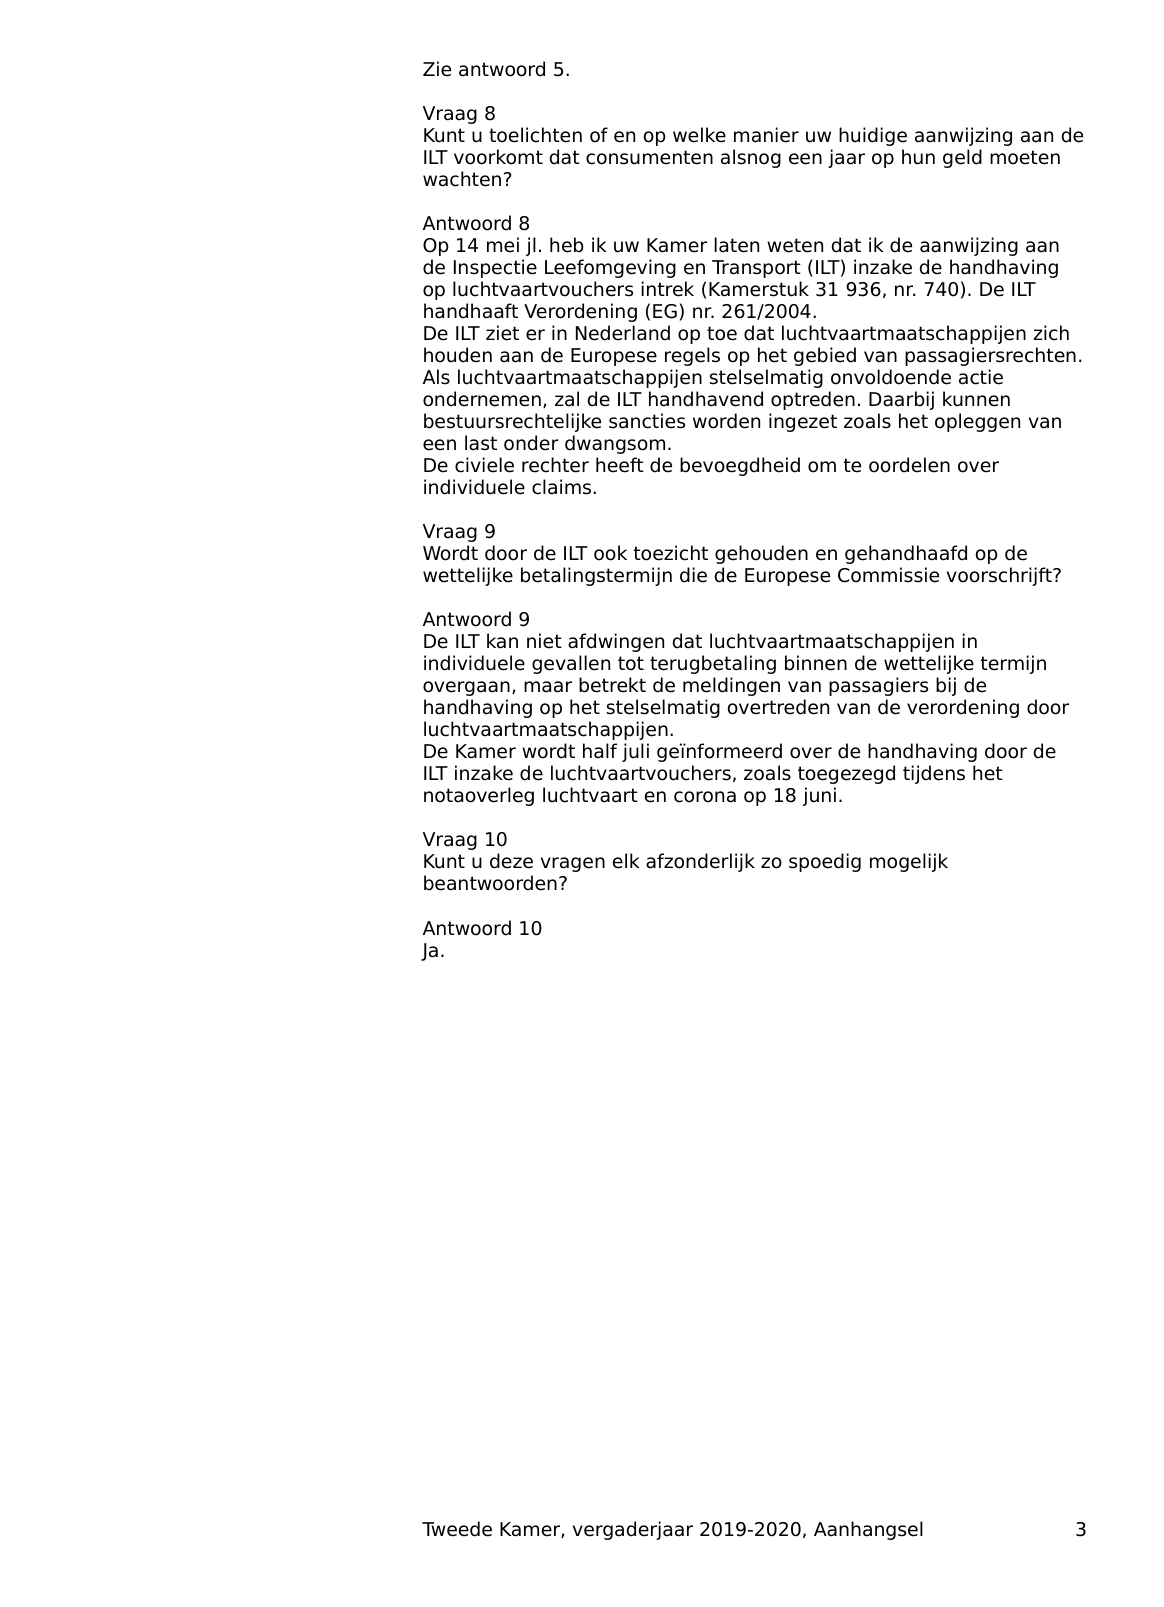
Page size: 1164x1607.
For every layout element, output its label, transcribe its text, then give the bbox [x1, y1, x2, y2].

text Wordt door de ILT ook toezicht gehouden en gehandhaafd op de wettelijke betalingstermijn die de Europese Commissie voorschrijft? [422, 543, 1087, 587]
text De civiele rechter heeft de bevoegdheid om te oordelen over individuele claims. [422, 455, 1087, 499]
text Antwoord 10 [422, 917, 1087, 939]
text Kunt u deze vragen elk afzonderlijk zo spoedig mogelijk beantwoorden? [422, 851, 1087, 895]
text Antwoord 9 [422, 609, 1087, 631]
text De ILT kan niet afdwingen dat luchtvaartmaatschappijen in individuele gevallen tot terugbetaling binnen de wettelijke termijn overgaan, maar betrekt de meldingen van passagiers bij de handhaving op het stelselmatig overtreden van de verordening door luchtvaartmaatschappijen. [422, 631, 1087, 741]
text De ILT ziet er in Nederland op toe dat luchtvaartmaatschappijen zich houden aan de Europese regels op het gebied van passagiersrechten. Als luchtvaartmaatschappijen stelselmatig onvoldoende actie ondernemen, zal de ILT handhavend optreden. Daarbij kunnen bestuursrechtelijke sancties worden ingezet zoals het opleggen van een last onder dwangsom. [422, 323, 1087, 455]
text Kunt u toelichten of en op welke manier uw huidige aanwijzing aan de ILT voorkomt dat consumenten alsnog een jaar op hun geld moeten wachten? [422, 125, 1087, 191]
text De Kamer wordt half juli geïnformeerd over de handhaving door de ILT inzake de luchtvaartvouchers, zoals toegezegd tijdens het notaoverleg luchtvaart en corona op 18 juni. [422, 741, 1087, 807]
text Vraag 10 [422, 829, 1087, 851]
text Ja. [422, 939, 1087, 961]
text Antwoord 8 [422, 213, 1087, 235]
text Op 14 mei jl. heb ik uw Kamer laten weten dat ik de aanwijzing aan de Inspectie Leefomgeving en Transport (ILT) inzake de handhaving op luchtvaartvouchers intrek (Kamerstuk 31 936, nr. 740). De ILT handhaaft Verordening (EG) nr. 261/2004. [422, 235, 1087, 323]
text Vraag 8 [422, 103, 1087, 125]
text Zie antwoord 5. [422, 59, 1087, 81]
text Vraag 9 [422, 521, 1087, 543]
